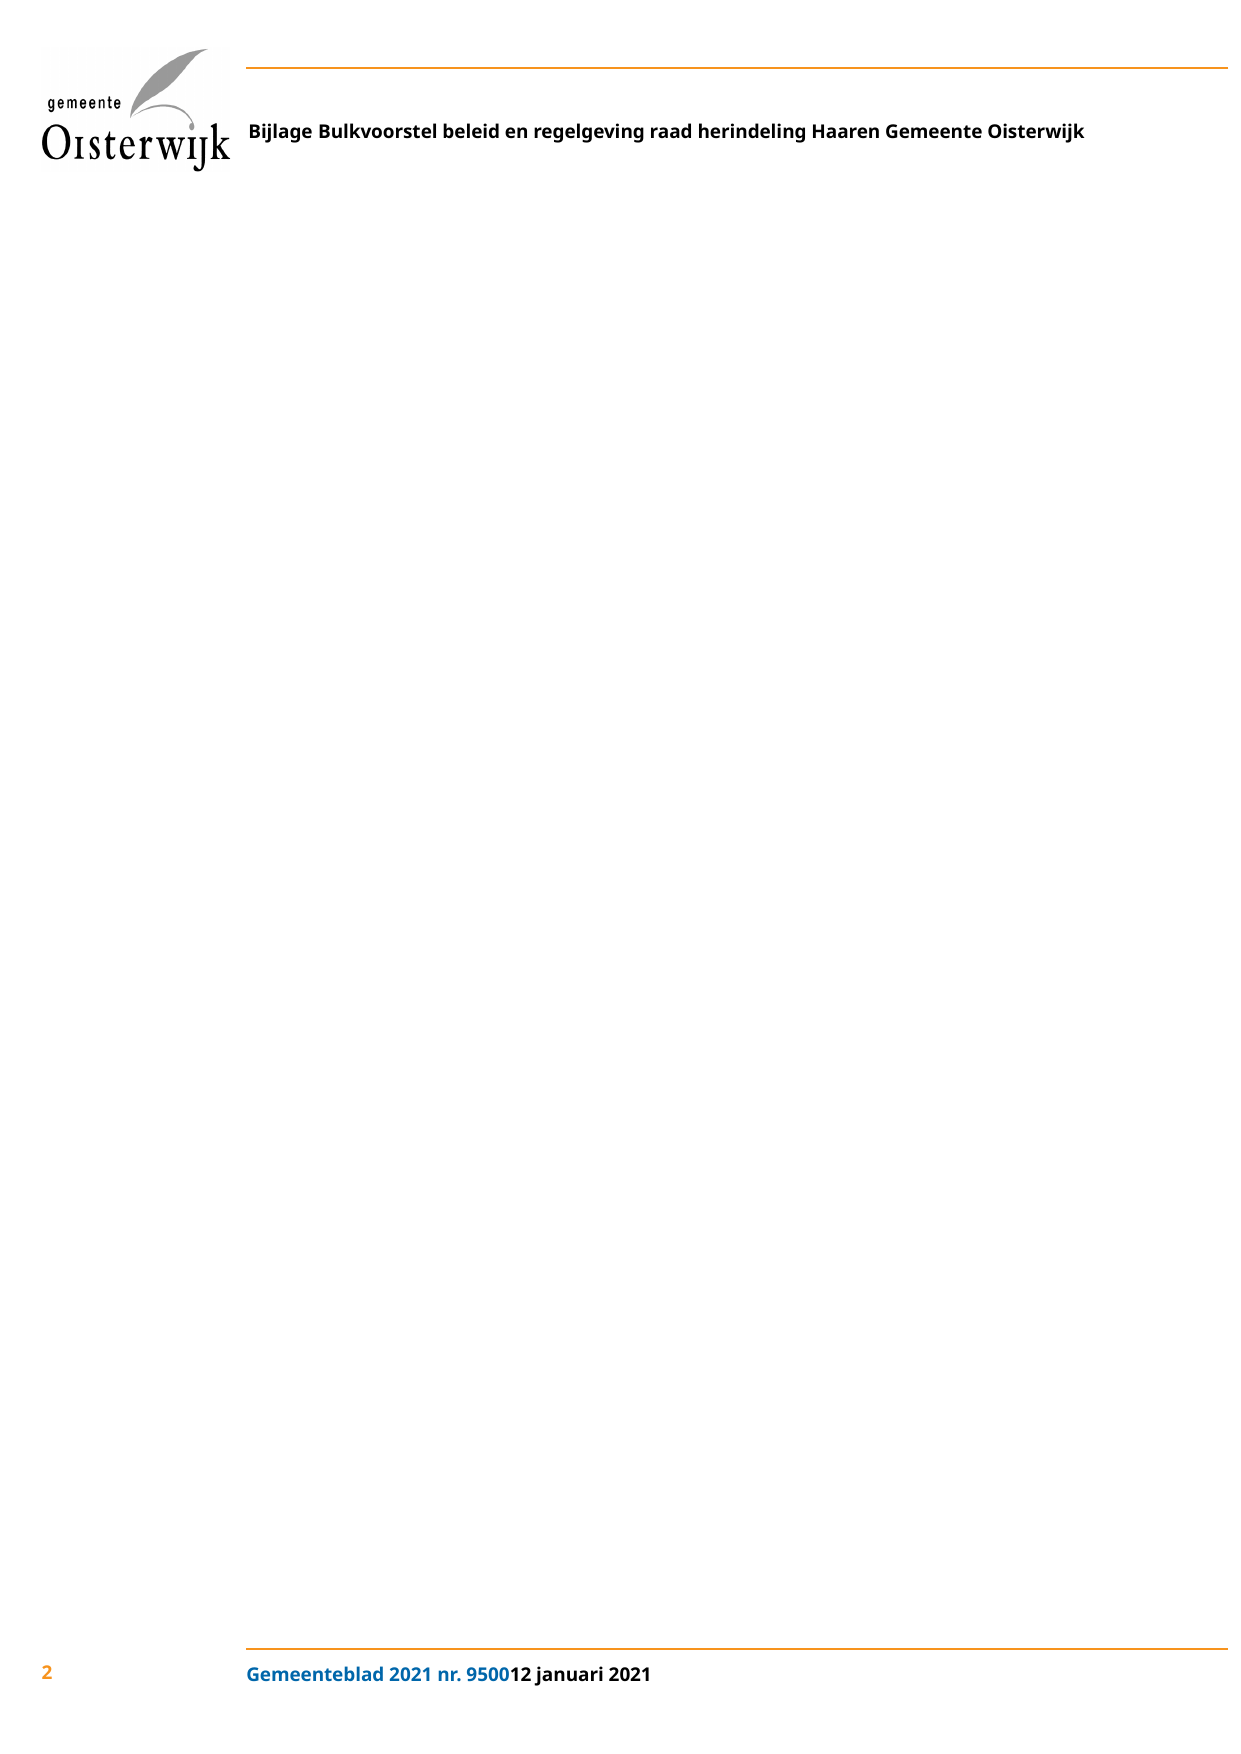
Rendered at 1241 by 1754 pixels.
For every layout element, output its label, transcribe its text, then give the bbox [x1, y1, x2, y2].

text Bijlage Bulkvoorstel beleid en regelgeving raad herindeling Haaren Gemeente Oisterwijk [248, 116, 1152, 144]
picture [41, 47, 231, 172]
